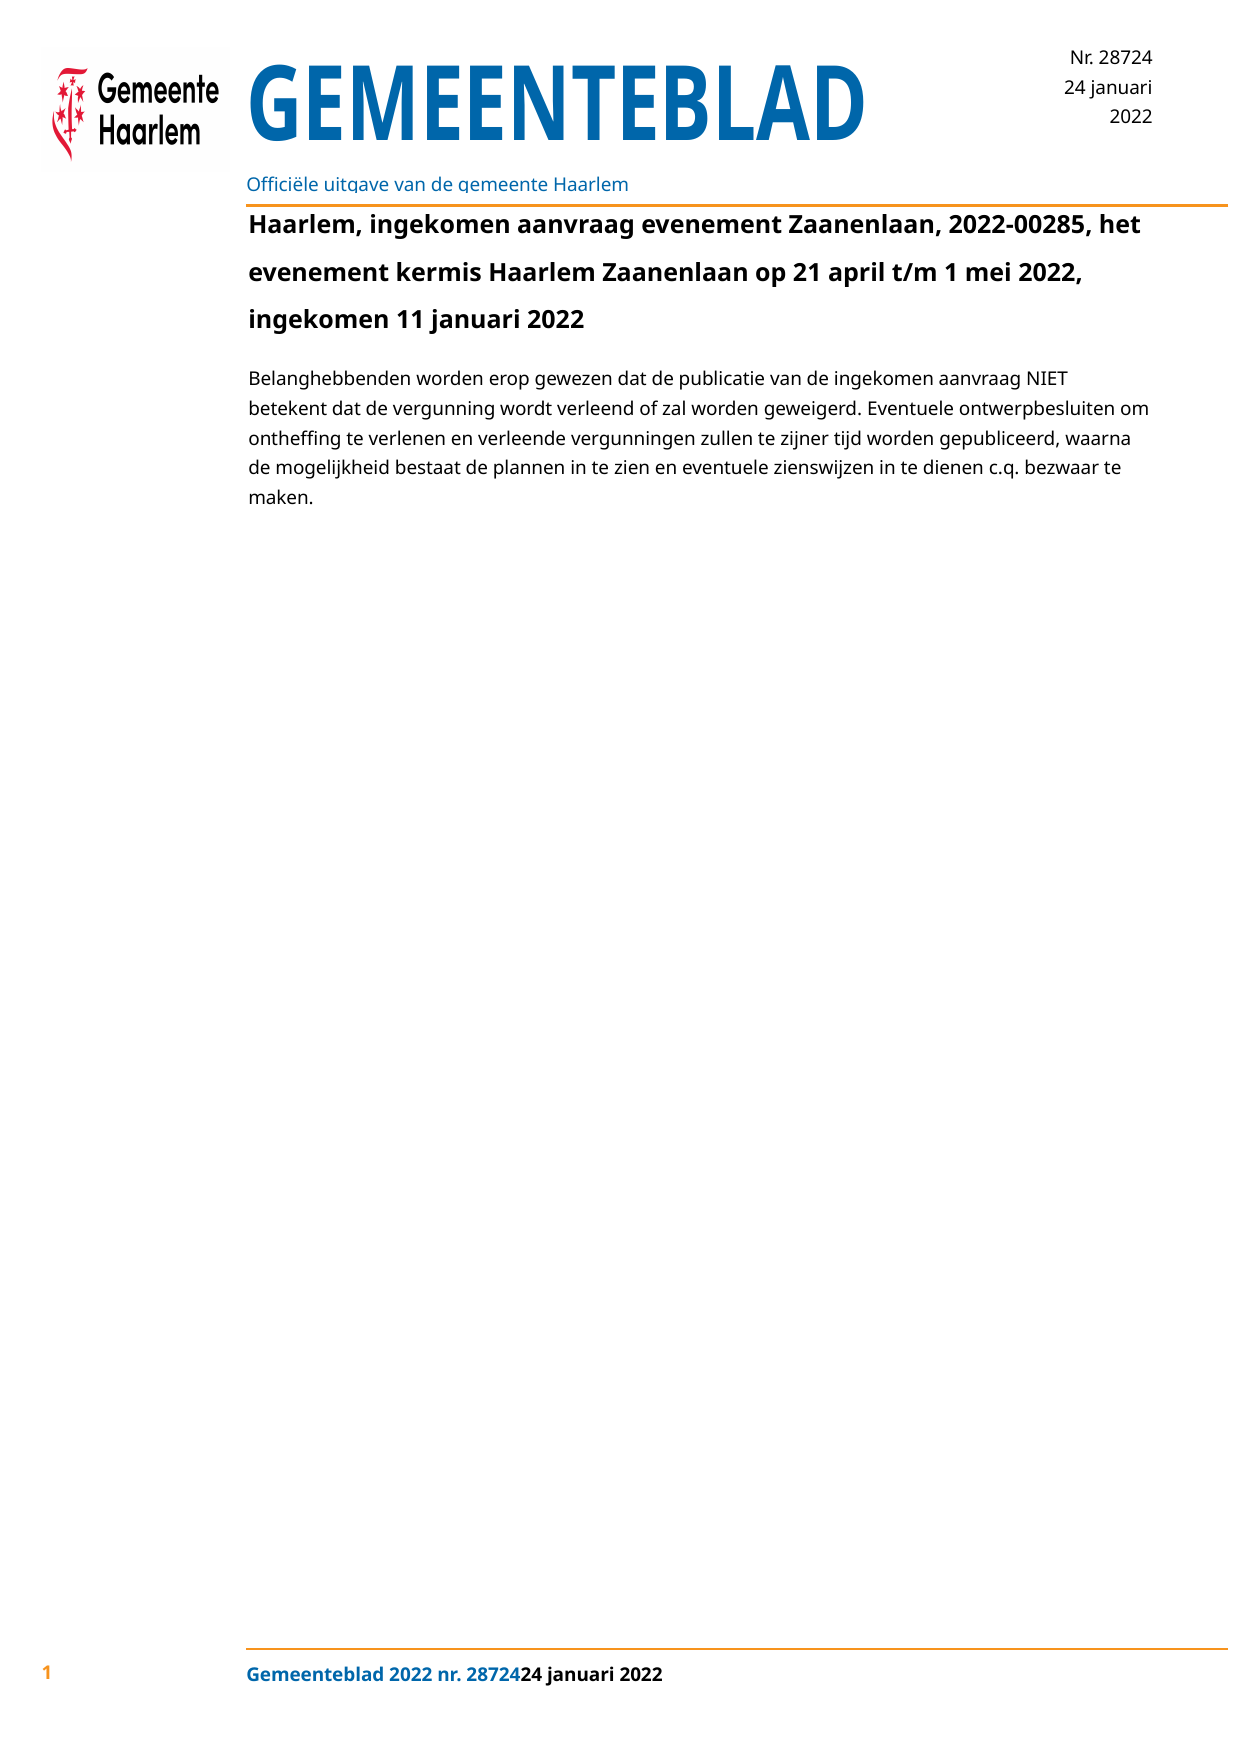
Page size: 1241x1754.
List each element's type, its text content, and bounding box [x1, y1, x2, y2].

text Haarlem, ingekomen aanvraag evenement Zaanenlaan, 2022-00285, het evenement kermis Haarlem Zaanenlaan op 21 april t/m 1 mei 2022, ingekomen 11 januari 2022 [248, 207, 1152, 336]
text Belanghebbenden worden erop gewezen dat de publicatie van de ingekomen aanvraag NIET betekent dat de vergunning wordt verleend of zal worden geweigerd. Eventuele ontwerpbesluiten om ontheffing te verlenen en verleende vergunningen zullen te zijner tijd worden gepubliceerd, waarna de mogelijkheid bestaat de plannen in te zien en eventuele zienswijzen in te dienen c.q. bezwaar te maken. [248, 366, 1152, 509]
picture [41, 47, 231, 172]
